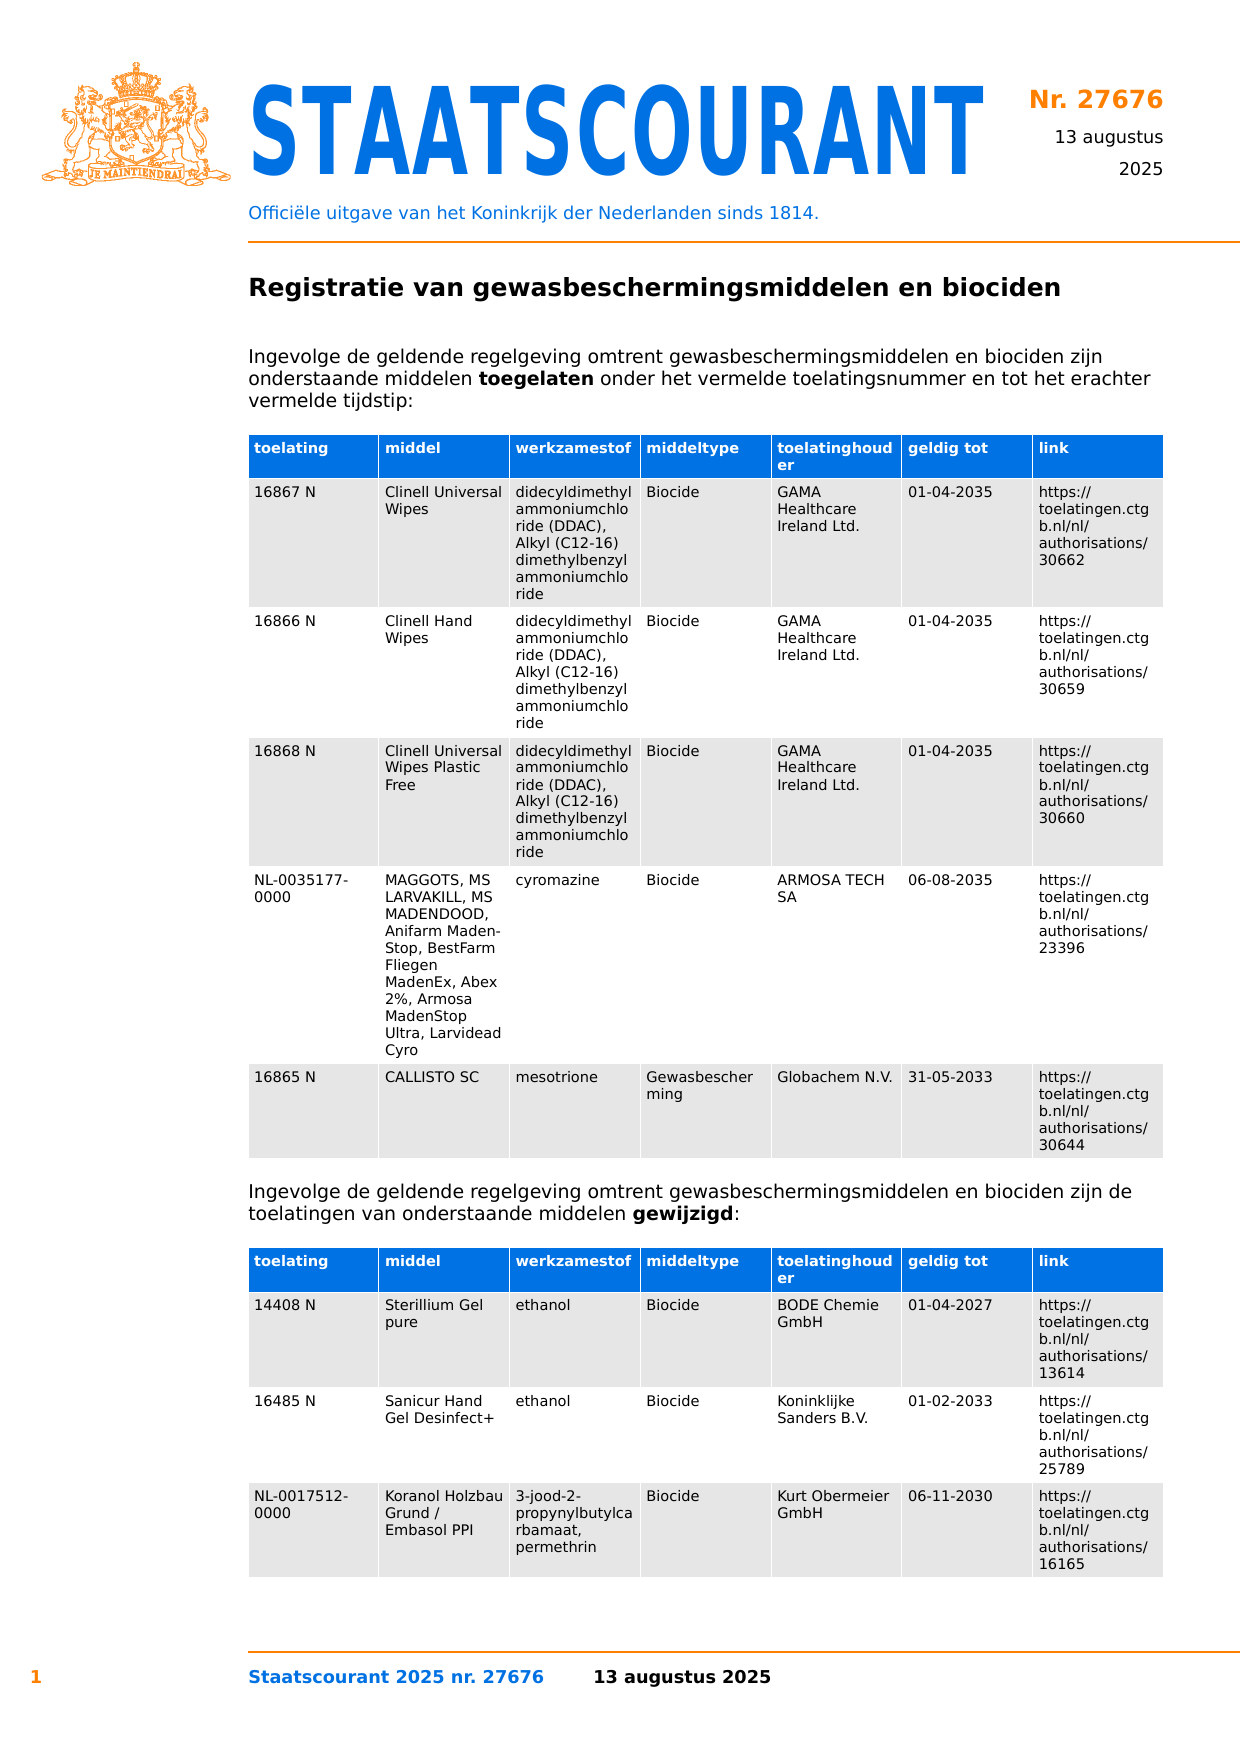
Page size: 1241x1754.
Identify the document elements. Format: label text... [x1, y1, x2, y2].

table_cell 01-04-2027 [902, 1293, 1032, 1387]
table_header link [1033, 1248, 1163, 1292]
table_cell 06-11-2030 [902, 1483, 1032, 1577]
table_header werkzamestof [510, 435, 640, 478]
table_cell ethanol [510, 1293, 640, 1387]
table_cell ethanol [510, 1388, 640, 1482]
table_cell https://toelatingen.ctgb.nl/nl/authorisations/30659 [1033, 609, 1163, 737]
table_header toelatinghouder [772, 435, 901, 478]
table_cell https://toelatingen.ctgb.nl/nl/authorisations/13614 [1033, 1293, 1163, 1387]
table_header middel [379, 435, 509, 478]
table_cell Biocide [641, 738, 771, 866]
table_cell Biocide [641, 1293, 771, 1387]
table_cell 13 augustus [998, 121, 1240, 153]
table_header werkzamestof [510, 1248, 640, 1292]
table_cell 2025 [998, 153, 1240, 203]
text Ingevolge de geldende regelgeving omtrent gewasbeschermingsmiddelen en biociden zijn onderstaande middelen toegelaten onder het vermelde toelatingsnummer en tot het erachter vermelde tijdstip: [248, 346, 1163, 412]
table_cell mesotrione [510, 1064, 640, 1158]
table_cell Clinell Hand Wipes [379, 609, 509, 737]
table_cell Koninklijke Sanders B.V. [772, 1388, 901, 1482]
table_cell NL-0017512-0000 [249, 1483, 378, 1577]
table_header toelating [249, 1248, 378, 1292]
table_cell Sterillium Gel pure [379, 1293, 509, 1387]
picture [41, 62, 231, 186]
table_cell Biocide [641, 609, 771, 737]
table_cell BODE Chemie GmbH [772, 1293, 901, 1387]
table_cell Officiële uitgave van het Koninkrijk der Nederlanden sinds 1814. [248, 203, 1240, 241]
table_header STAATSCOURANT [248, 62, 998, 203]
table_cell Koranol Holzbau Grund / Embasol PPI [379, 1483, 509, 1577]
table_header Nr. 27676 [998, 62, 1240, 121]
table_cell Gewasbescherming [641, 1064, 771, 1158]
table_cell 01-04-2035 [902, 479, 1032, 607]
text Ingevolge de geldende regelgeving omtrent gewasbeschermingsmiddelen en biociden zijn de toelatingen van onderstaande middelen gewijzigd: [248, 1181, 1163, 1225]
table_header middeltype [641, 1248, 771, 1292]
table_cell 3-jood-2-propynylbutylcarbamaat, permethrin [510, 1483, 640, 1577]
table_header toelatinghouder [772, 1248, 901, 1292]
table_cell 16867 N [249, 479, 378, 607]
table_cell https://toelatingen.ctgb.nl/nl/authorisations/30644 [1033, 1064, 1163, 1158]
table_cell Globachem N.V. [772, 1064, 901, 1158]
table_cell ARMOSA TECH SA [772, 867, 901, 1063]
table_header link [1033, 435, 1163, 478]
table_cell https://toelatingen.ctgb.nl/nl/authorisations/16165 [1033, 1483, 1163, 1577]
table_cell cyromazine [510, 867, 640, 1063]
table_cell Sanicur Hand Gel Desinfect+ [379, 1388, 509, 1482]
table_cell 01-04-2035 [902, 609, 1032, 737]
table_cell 06-08-2035 [902, 867, 1032, 1063]
table_header geldig tot [902, 435, 1032, 478]
table_cell 01-02-2033 [902, 1388, 1032, 1482]
table_cell 31-05-2033 [902, 1064, 1032, 1158]
table_cell GAMA Healthcare Ireland Ltd. [772, 609, 901, 737]
table_header geldig tot [902, 1248, 1032, 1292]
table_cell MAGGOTS, MS LARVAKILL, MS MADENDOOD, Anifarm Maden-Stop, BestFarm Fliegen MadenEx, Abex 2%, Armosa MadenStop Ultra, Larvidead Cyro [379, 867, 509, 1063]
table_cell https://toelatingen.ctgb.nl/nl/authorisations/30660 [1033, 738, 1163, 866]
table_cell https://toelatingen.ctgb.nl/nl/authorisations/23396 [1033, 867, 1163, 1063]
table_header [25, 62, 248, 241]
table_cell Biocide [641, 867, 771, 1063]
table_cell 14408 N [249, 1293, 378, 1387]
table_cell 16485 N [249, 1388, 378, 1482]
table_cell Clinell Universal Wipes [379, 479, 509, 607]
table_cell GAMA Healthcare Ireland Ltd. [772, 738, 901, 866]
table_cell Biocide [641, 479, 771, 607]
table_cell NL-0035177-0000 [249, 867, 378, 1063]
table_cell 16865 N [249, 1064, 378, 1158]
table_cell https://toelatingen.ctgb.nl/nl/authorisations/25789 [1033, 1388, 1163, 1482]
table_cell https://toelatingen.ctgb.nl/nl/authorisations/30662 [1033, 479, 1163, 607]
table_cell CALLISTO SC [379, 1064, 509, 1158]
table_cell 16868 N [249, 738, 378, 866]
table_cell didecyldimethylammoniumchloride (DDAC), Alkyl (C12-16) dimethylbenzylammoniumchloride [510, 738, 640, 866]
table_cell Clinell Universal Wipes Plastic Free [379, 738, 509, 866]
table_cell didecyldimethylammoniumchloride (DDAC), Alkyl (C12-16) dimethylbenzylammoniumchloride [510, 479, 640, 607]
table_cell 01-04-2035 [902, 738, 1032, 866]
table_cell Biocide [641, 1388, 771, 1482]
table_cell 16866 N [249, 609, 378, 737]
table_header middel [379, 1248, 509, 1292]
table_cell Kurt Obermeier GmbH [772, 1483, 901, 1577]
table_header toelating [249, 435, 378, 478]
table_cell Biocide [641, 1483, 771, 1577]
table_cell GAMA Healthcare Ireland Ltd. [772, 479, 901, 607]
table_header middeltype [641, 435, 771, 478]
subtitle Registratie van gewasbeschermingsmiddelen en biociden [248, 273, 1163, 302]
table_cell didecyldimethylammoniumchloride (DDAC), Alkyl (C12-16) dimethylbenzylammoniumchloride [510, 609, 640, 737]
